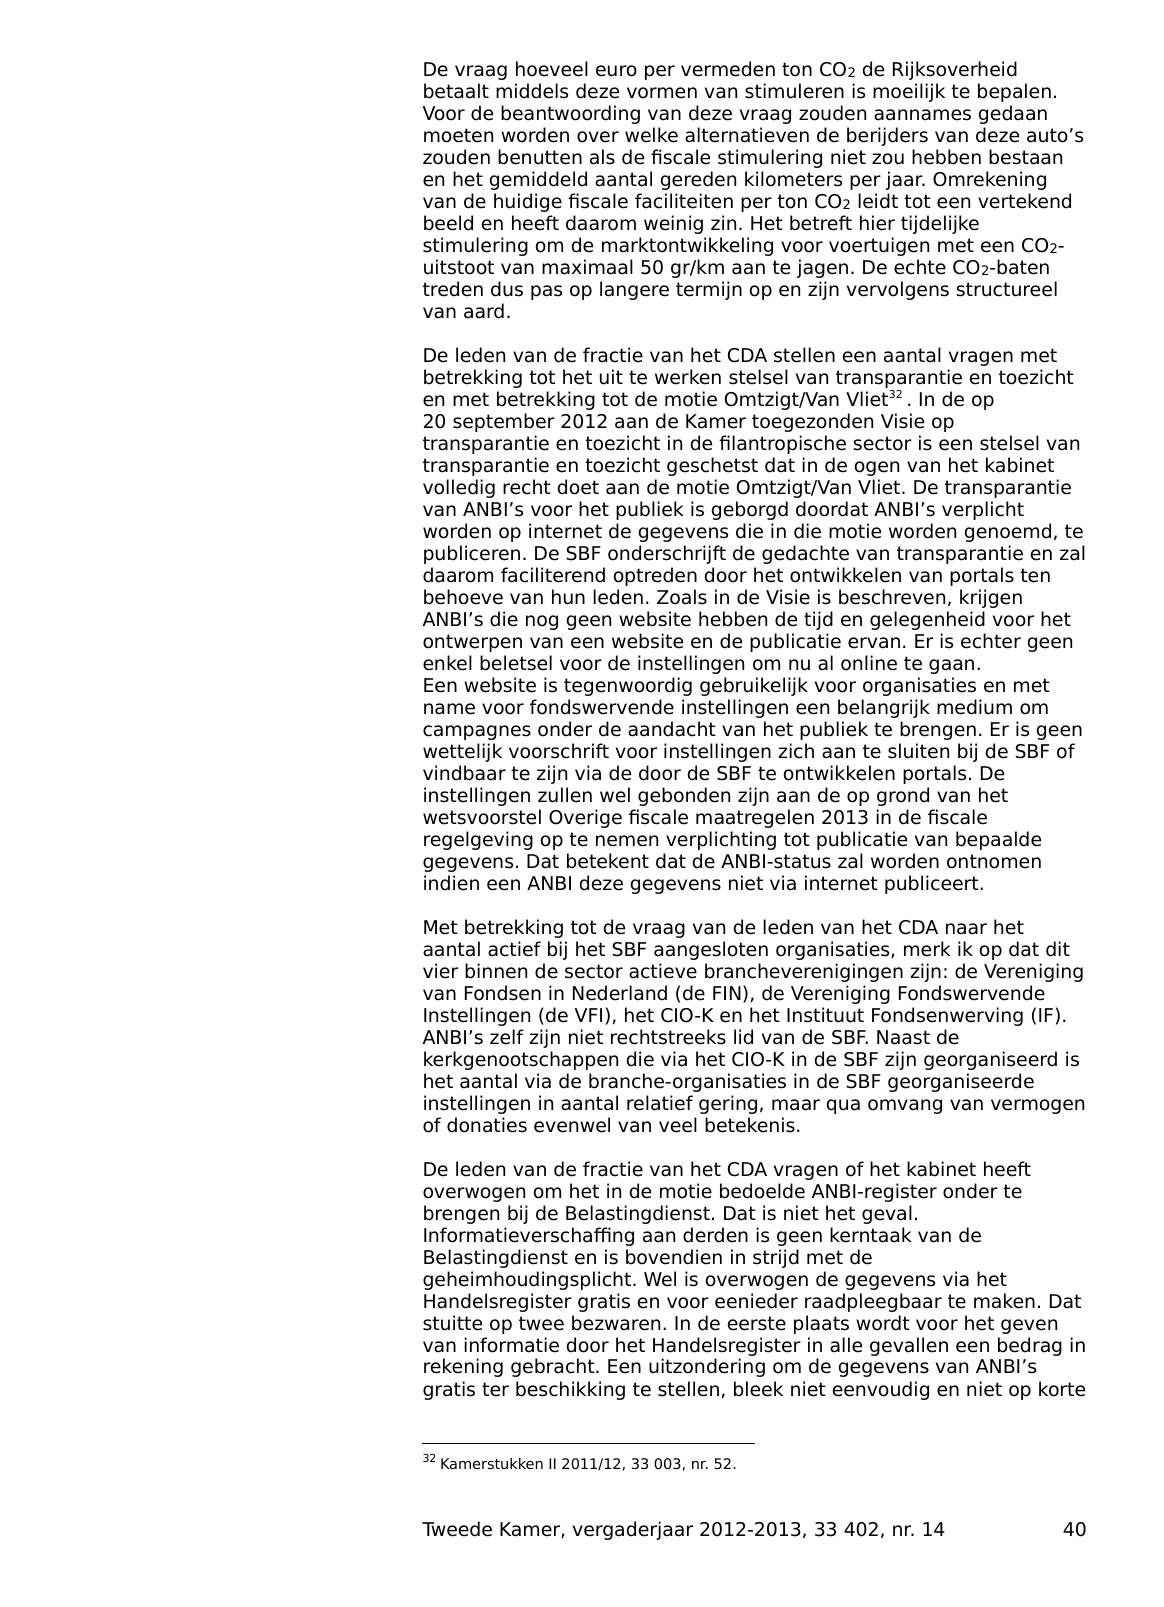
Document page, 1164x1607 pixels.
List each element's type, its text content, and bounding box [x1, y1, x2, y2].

text Met betrekking tot de vraag van de leden van het CDA naar het aantal actief bij het SBF aangesloten organisaties, merk ik op dat dit vier binnen de sector actieve brancheverenigingen zijn: de Vereniging van Fondsen in Nederland (de FIN), de Vereniging Fondswervende Instellingen (de VFI), het CIO-K en het Instituut Fondsenwerving (IF). ANBI’s zelf zijn niet rechtstreeks lid van de SBF. Naast de kerkgenootschappen die via het CIO-K in de SBF zijn georganiseerd is het aantal via de branche-organisaties in de SBF georganiseerde instellingen in aantal relatief gering, maar qua omvang van vermogen of donaties evenwel van veel betekenis. [422, 917, 1087, 1136]
text De leden van de fractie van het CDA stellen een aantal vragen met betrekking tot het uit te werken stelsel van transparantie en toezicht en met betrekking tot de motie Omtzigt/Van Vliet. In de op 20 september 2012 aan de Kamer toegezonden Visie op transparantie en toezicht in de filantropische sector is een stelsel van transparantie en toezicht geschetst dat in de ogen van het kabinet volledig recht doet aan de motie Omtzigt/Van Vliet. De transparantie van ANBI’s voor het publiek is geborgd doordat ANBI’s verplicht worden op internet de gegevens die in die motie worden genoemd, te publiceren. De SBF onderschrijft de gedachte van transparantie en zal daarom faciliterend optreden door het ontwikkelen van portals ten behoeve van hun leden. Zoals in de Visie is beschreven, krijgen ANBI’s die nog geen website hebben de tijd en gelegenheid voor het ontwerpen van een website en de publicatie ervan. Er is echter geen enkel beletsel voor de instellingen om nu al online te gaan. [422, 345, 1087, 675]
text De vraag hoeveel euro per vermeden ton CO2 de Rijksoverheid betaalt middels deze vormen van stimuleren is moeilijk te bepalen. Voor de beantwoording van deze vraag zouden aannames gedaan moeten worden over welke alternatieven de berijders van deze auto’s zouden benutten als de fiscale stimulering niet zou hebben bestaan en het gemiddeld aantal gereden kilometers per jaar. Omrekening van de huidige fiscale faciliteiten per ton CO2 leidt tot een vertekend beeld en heeft daarom weinig zin. Het betreft hier tijdelijke stimulering om de marktontwikkeling voor voertuigen met een CO2-uitstoot van maximaal 50 gr/km aan te jagen. De echte CO2-baten treden dus pas op langere termijn op en zijn vervolgens structureel van aard. [422, 59, 1087, 323]
text Een website is tegenwoordig gebruikelijk voor organisaties en met name voor fondswervende instellingen een belangrijk medium om campagnes onder de aandacht van het publiek te brengen. Er is geen wettelijk voorschrift voor instellingen zich aan te sluiten bij de SBF of vindbaar te zijn via de door de SBF te ontwikkelen portals. De instellingen zullen wel gebonden zijn aan de op grond van het wetsvoorstel Overige fiscale maatregelen 2013 in de fiscale regelgeving op te nemen verplichting tot publicatie van bepaalde gegevens. Dat betekent dat de ANBI-status zal worden ontnomen indien een ANBI deze gegevens niet via internet publiceert. [422, 675, 1087, 894]
text De leden van de fractie van het CDA vragen of het kabinet heeft overwogen om het in de motie bedoelde ANBI-register onder te brengen bij de Belastingdienst. Dat is niet het geval. Informatieverschaffing aan derden is geen kerntaak van de Belastingdienst en is bovendien in strijd met de geheimhoudingsplicht. Wel is overwogen de gegevens via het Handelsregister gratis en voor eenieder raadpleegbaar te maken. Dat stuitte op twee bezwaren. In de eerste plaats wordt voor het geven van informatie door het Handelsregister in alle gevallen een bedrag in rekening gebracht. Een uitzondering om de gegevens van ANBI’s gratis ter beschikking te stellen, bleek niet eenvoudig en niet op korte [422, 1159, 1087, 1400]
text Kamerstukken II 2011/12, 33 003, nr. 52. [422, 1452, 1087, 1474]
